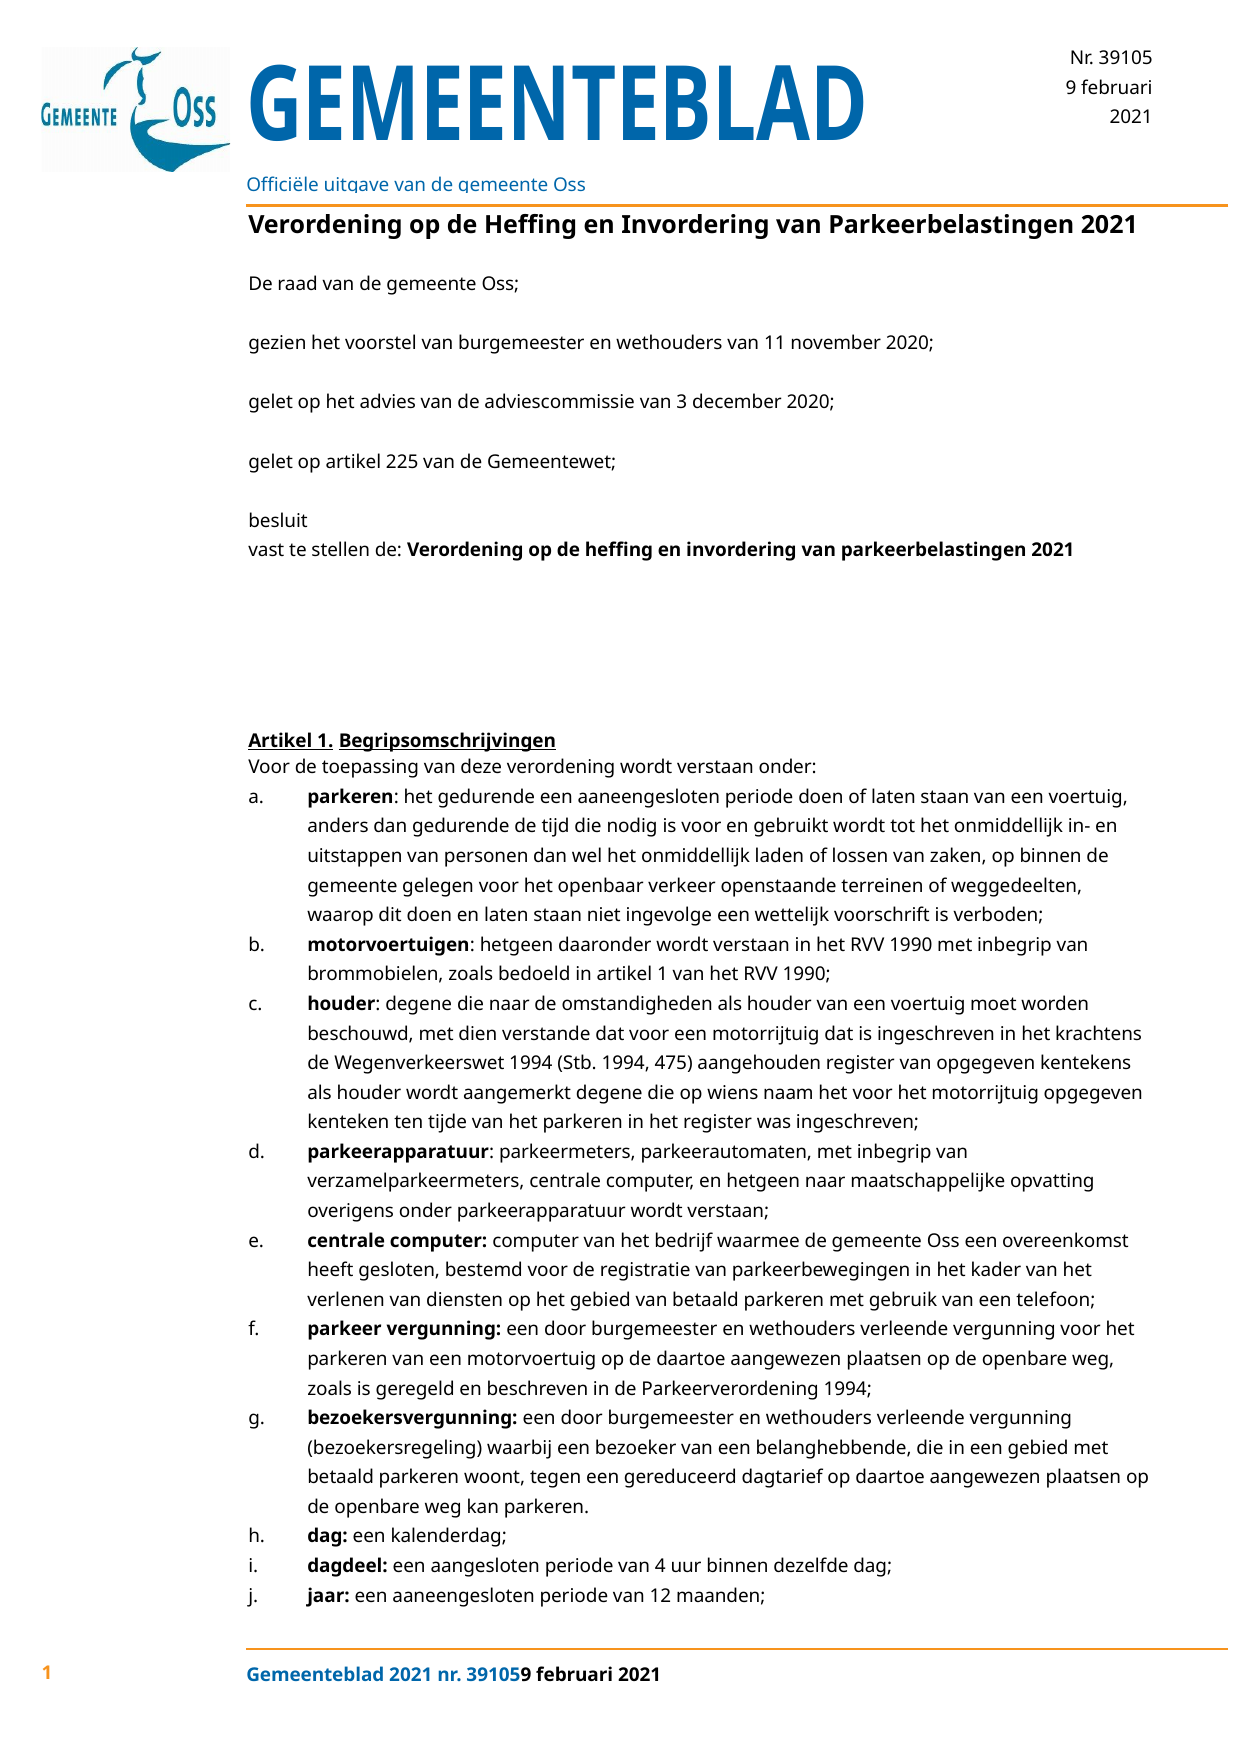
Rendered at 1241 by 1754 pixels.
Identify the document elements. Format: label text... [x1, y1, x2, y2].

list houder: degene die naar de omstandigheden als houder van een voertuig moet worden beschouwd, met dien verstande dat voor een motorrijtuig dat is ingeschreven in het krachtens de Wegenverkeerswet 1994 (Stb. 1994, 475) aangehouden register van opgegeven kentekens als houder wordt aangemerkt degene die op wiens naam het voor het motorrijtuig opgegeven kenteken ten tijde van het parkeren in het register was ingeschreven; [248, 990, 1152, 1134]
text vast te stellen de: Verordening op de heffing en invordering van parkeerbelastingen 2021 [248, 537, 1152, 562]
list parkeer vergunning: een door burgemeester en wethouders verleende vergunning voor het parkeren van een motorvoertuig op de daartoe aangewezen plaatsen op de openbare weg, zoals is geregeld en beschreven in de Parkeerverordening 1994; [248, 1316, 1152, 1400]
list centrale computer: computer van het bedrijf waarmee de gemeente Oss een overeenkomst heeft gesloten, bestemd voor de registratie van parkeerbewegingen in het kader van het verlenen van diensten op het gebied van betaald parkeren met gebruik van een telefoon; [248, 1227, 1152, 1312]
text Voor de toepassing van deze verordening wordt verstaan onder: [248, 753, 1152, 779]
list jaar: een aaneengesloten periode van 12 maanden; [248, 1582, 1152, 1607]
list dagdeel: een aangesloten periode van 4 uur binnen dezelfde dag; [248, 1552, 1152, 1578]
text Verordening op de Heffing en Invordering van Parkeerbelastingen 2021 [248, 207, 1152, 241]
text gelet op het advies van de adviescommissie van 3 december 2020; [248, 389, 1152, 414]
text gelet op artikel 225 van de Gemeentewet; [248, 448, 1152, 473]
list parkeren: het gedurende een aaneengesloten periode doen of laten staan van een voertuig, anders dan gedurende de tijd die nodig is voor en gebruikt wordt tot het onmiddellijk in- en uitstappen van personen dan wel het onmiddellijk laden of lossen van zaken, op binnen de gemeente gelegen voor het openbaar verkeer openstaande terreinen of weggedeelten, waarop dit doen en laten staan niet ingevolge een wettelijk voorschrift is verboden; [248, 783, 1152, 927]
list bezoekersvergunning: een door burgemeester en wethouders verleende vergunning (bezoekersregeling) waarbij een bezoeker van een belanghebbende, die in een gebied met betaald parkeren woont, tegen een gereduceerd dagtarief op daartoe aangewezen plaatsen op de openbare weg kan parkeren. [248, 1404, 1152, 1519]
list parkeerapparatuur: parkeermeters, parkeerautomaten, met inbegrip van verzamelparkeermeters, centrale computer, en hetgeen naar maatschappelijke opvatting overigens onder parkeerapparatuur wordt verstaan; [248, 1138, 1152, 1223]
list motorvoertuigen: hetgeen daaronder wordt verstaan in het RVV 1990 met inbegrip van brommobielen, zoals bedoeld in artikel 1 van het RVV 1990; [248, 931, 1152, 986]
list dag: een kalenderdag; [248, 1523, 1152, 1548]
text gezien het voorstel van burgemeester en wethouders van 11 november 2020; [248, 329, 1152, 355]
text De raad van de gemeente Oss; [248, 270, 1152, 296]
text besluit [248, 507, 1152, 533]
text Artikel 1. Begripsomschrijvingen [248, 725, 1152, 753]
picture [41, 47, 231, 172]
